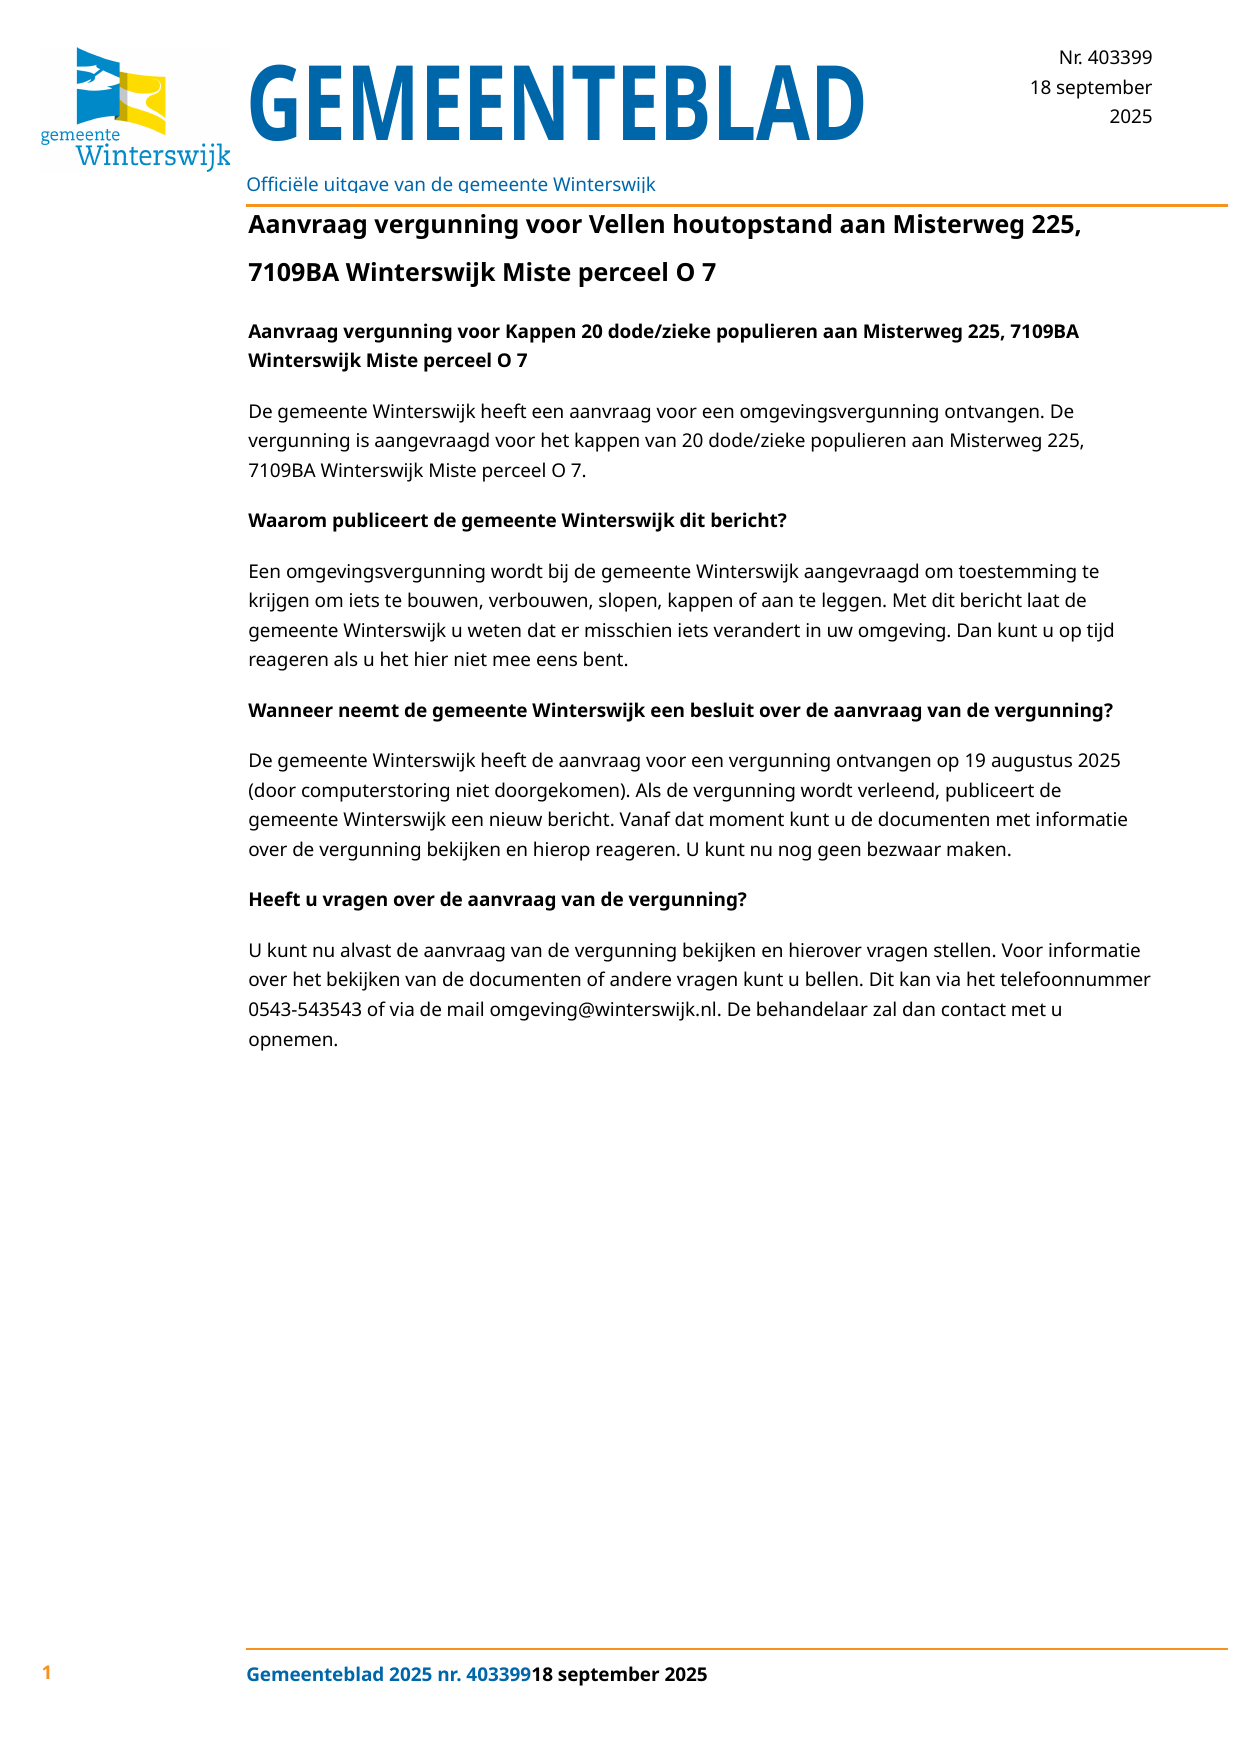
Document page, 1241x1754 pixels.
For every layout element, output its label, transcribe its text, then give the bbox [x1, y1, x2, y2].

text Wanneer neemt de gemeente Winterswijk een besluit over de aanvraag van de vergunning? [248, 697, 1152, 723]
picture [225, 153, 231, 162]
text Heeft u vragen over de aanvraag van de vergunning? [248, 887, 1152, 912]
text De gemeente Winterswijk heeft een aanvraag voor een omgevingsvergunning ontvangen. De vergunning is aangevraagd voor het kappen van 20 dode/zieke populieren aan Misterweg 225, 7109BA Winterswijk Miste perceel O 7. [248, 398, 1152, 483]
text Een omgevingsvergunning wordt bij de gemeente Winterswijk aangevraagd om toestemming te krijgen om iets te bouwen, verbouwen, slopen, kappen of aan te leggen. Met dit bericht laat de gemeente Winterswijk u weten dat er misschien iets verandert in uw omgeving. Dan kunt u op tijd reageren als u het hier niet mee eens bent. [248, 558, 1152, 672]
text De gemeente Winterswijk heeft de aanvraag voor een vergunning ontvangen op 19 augustus 2025 (door computerstoring niet doorgekomen). Als de vergunning wordt verleend, publiceert de gemeente Winterswijk een nieuw bericht. Vanaf dat moment kunt u de documenten met informatie over de vergunning bekijken en hierop reageren. U kunt nu nog geen bezwaar maken. [248, 747, 1152, 862]
picture [41, 47, 231, 172]
text Waarom publiceert de gemeente Winterswijk dit bericht? [248, 507, 1152, 533]
text Aanvraag vergunning voor Kappen 20 dode/zieke populieren aan Misterweg 225, 7109BA Winterswijk Miste perceel O 7 [248, 318, 1152, 373]
text U kunt nu alvast de aanvraag van de vergunning bekijken en hierover vragen stellen. Voor informatie over het bekijken van de documenten of andere vragen kunt u bellen. Dit kan via het telefoonnummer 0543-543543 of via de mail omgeving@winterswijk.nl. De behandelaar zal dan contact met u opnemen. [248, 937, 1152, 1052]
text Aanvraag vergunning voor Vellen houtopstand aan Misterweg 225, 7109BA Winterswijk Miste perceel O 7 [248, 207, 1152, 288]
